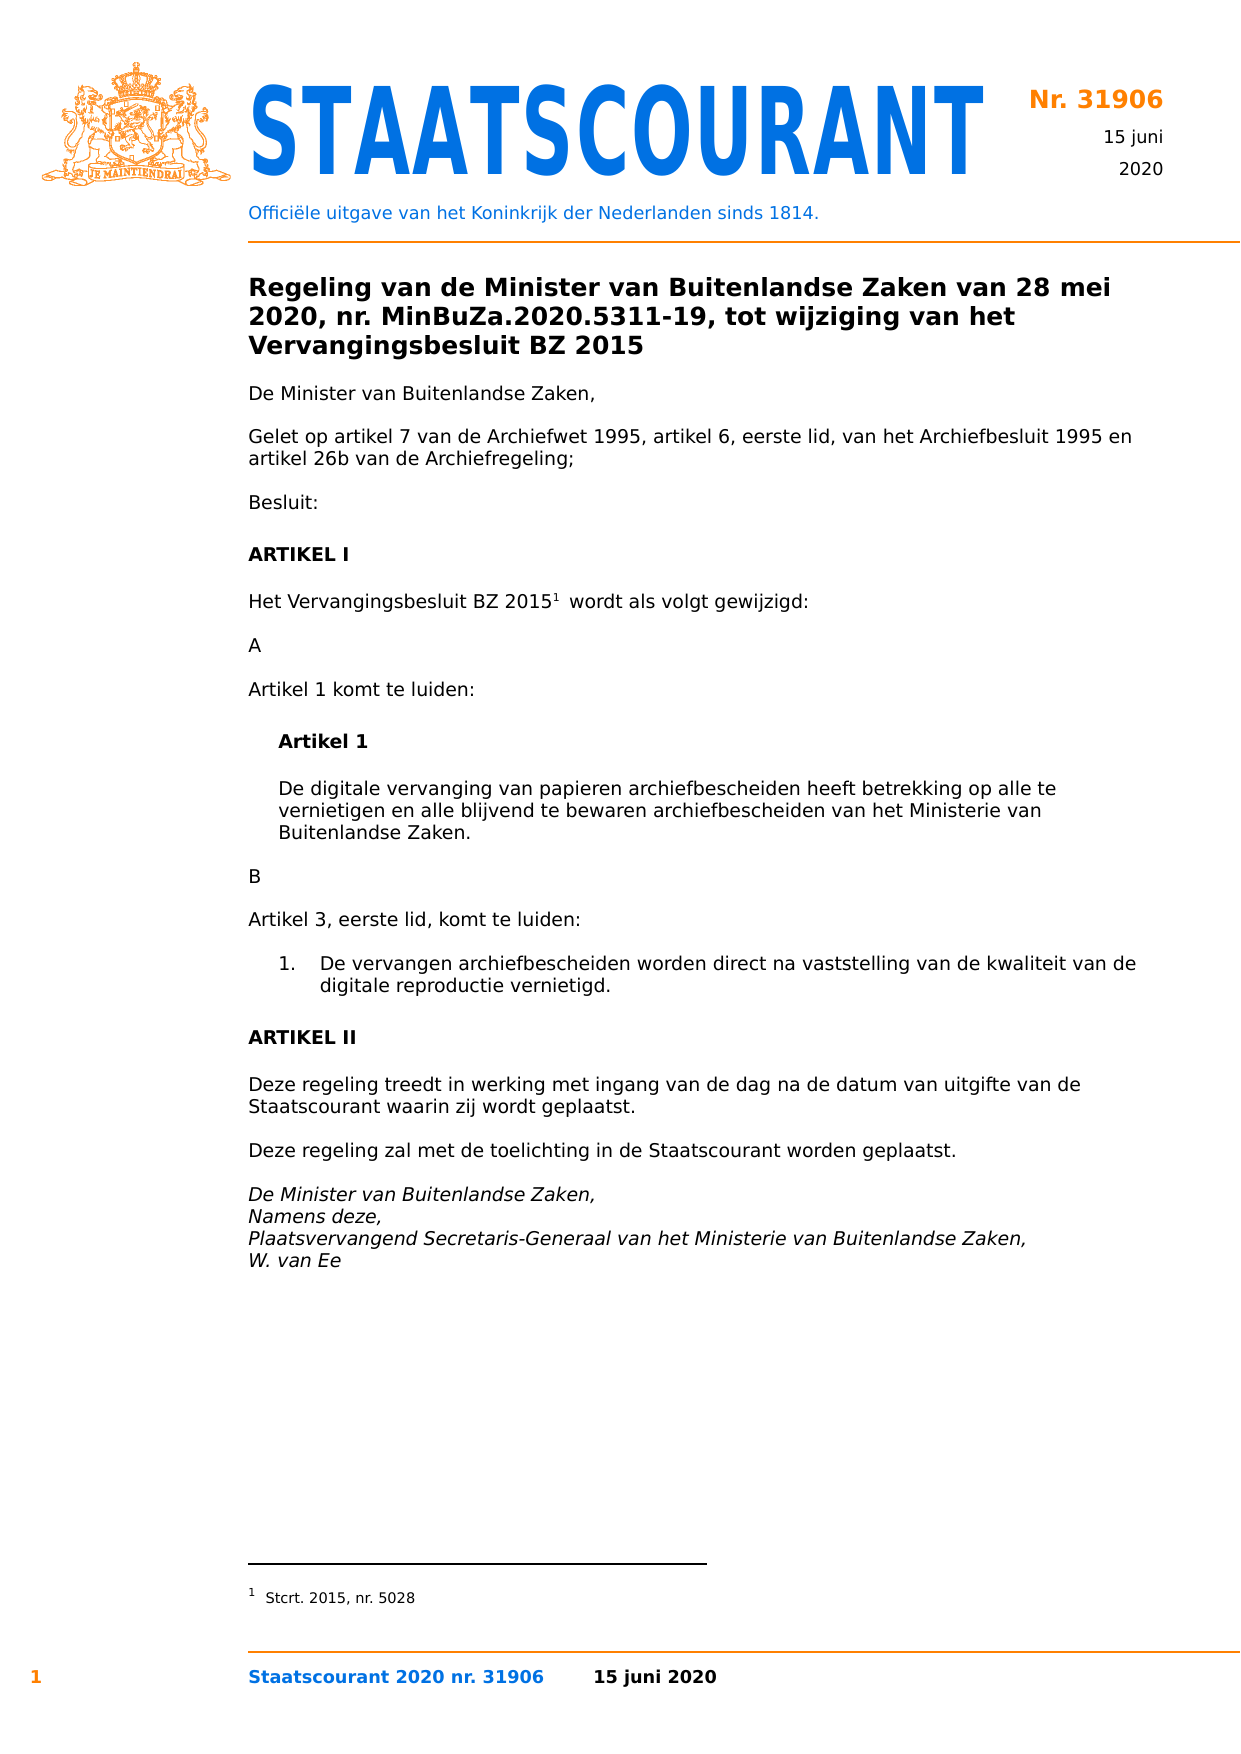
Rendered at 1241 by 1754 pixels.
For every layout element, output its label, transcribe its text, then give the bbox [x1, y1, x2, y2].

table_header Nr. 31906 [998, 62, 1240, 121]
text Artikel 3, eerste lid, komt te luiden: [248, 909, 1163, 931]
text Deze regeling zal met de toelichting in de Staatscourant worden geplaatst. [248, 1140, 1163, 1162]
text Het Vervangingsbesluit BZ 2015 wordt als volgt gewijzigd: [248, 591, 1163, 613]
text Deze regeling treedt in werking met ingang van de dag na de datum van uitgifte van de Staatscourant waarin zij wordt geplaatst. [248, 1074, 1163, 1118]
subtitle ARTIKEL I [248, 544, 1163, 566]
text De Minister van Buitenlandse Zaken, [248, 382, 1163, 404]
text Stcrt. 2015, nr. 5028 [248, 1586, 1163, 1608]
text Artikel 1 komt te luiden: [248, 679, 1163, 701]
table_header STAATSCOURANT [248, 62, 998, 203]
subtitle Artikel 1 [278, 731, 1163, 753]
text De digitale vervanging van papieren archiefbescheiden heeft betrekking op alle te vernietigen en alle blijvend te bewaren archiefbescheiden van het Ministerie van Buitenlandse Zaken. [278, 778, 1163, 844]
text Gelet op artikel 7 van de Archiefwet 1995, artikel 6, eerste lid, van het Archiefbesluit 1995 en artikel 26b van de Archiefregeling; [248, 426, 1163, 470]
table_header [25, 62, 248, 241]
table_cell Officiële uitgave van het Koninkrijk der Nederlanden sinds 1814. [248, 203, 1240, 241]
text Besluit: [248, 492, 1163, 514]
text 1. De vervangen archiefbescheiden worden direct na vaststelling van de kwaliteit van de digitale reproductie vernietigd. [278, 953, 1163, 997]
table_cell 15 juni [998, 121, 1240, 153]
picture [41, 62, 231, 186]
subtitle Regeling van de Minister van Buitenlandse Zaken van 28 mei 2020, nr. MinBuZa.2020.5311-19, tot wijziging van het Vervangingsbesluit BZ 2015 [248, 273, 1163, 361]
text A [248, 635, 1163, 657]
text B [248, 866, 1163, 887]
subtitle ARTIKEL II [248, 1027, 1163, 1049]
table_cell 2020 [998, 153, 1240, 203]
text De Minister van Buitenlandse Zaken, Namens deze, Plaatsvervangend Secretaris-Generaal van het Ministerie van Buitenlandse Zaken, W. van Ee [248, 1184, 1163, 1272]
